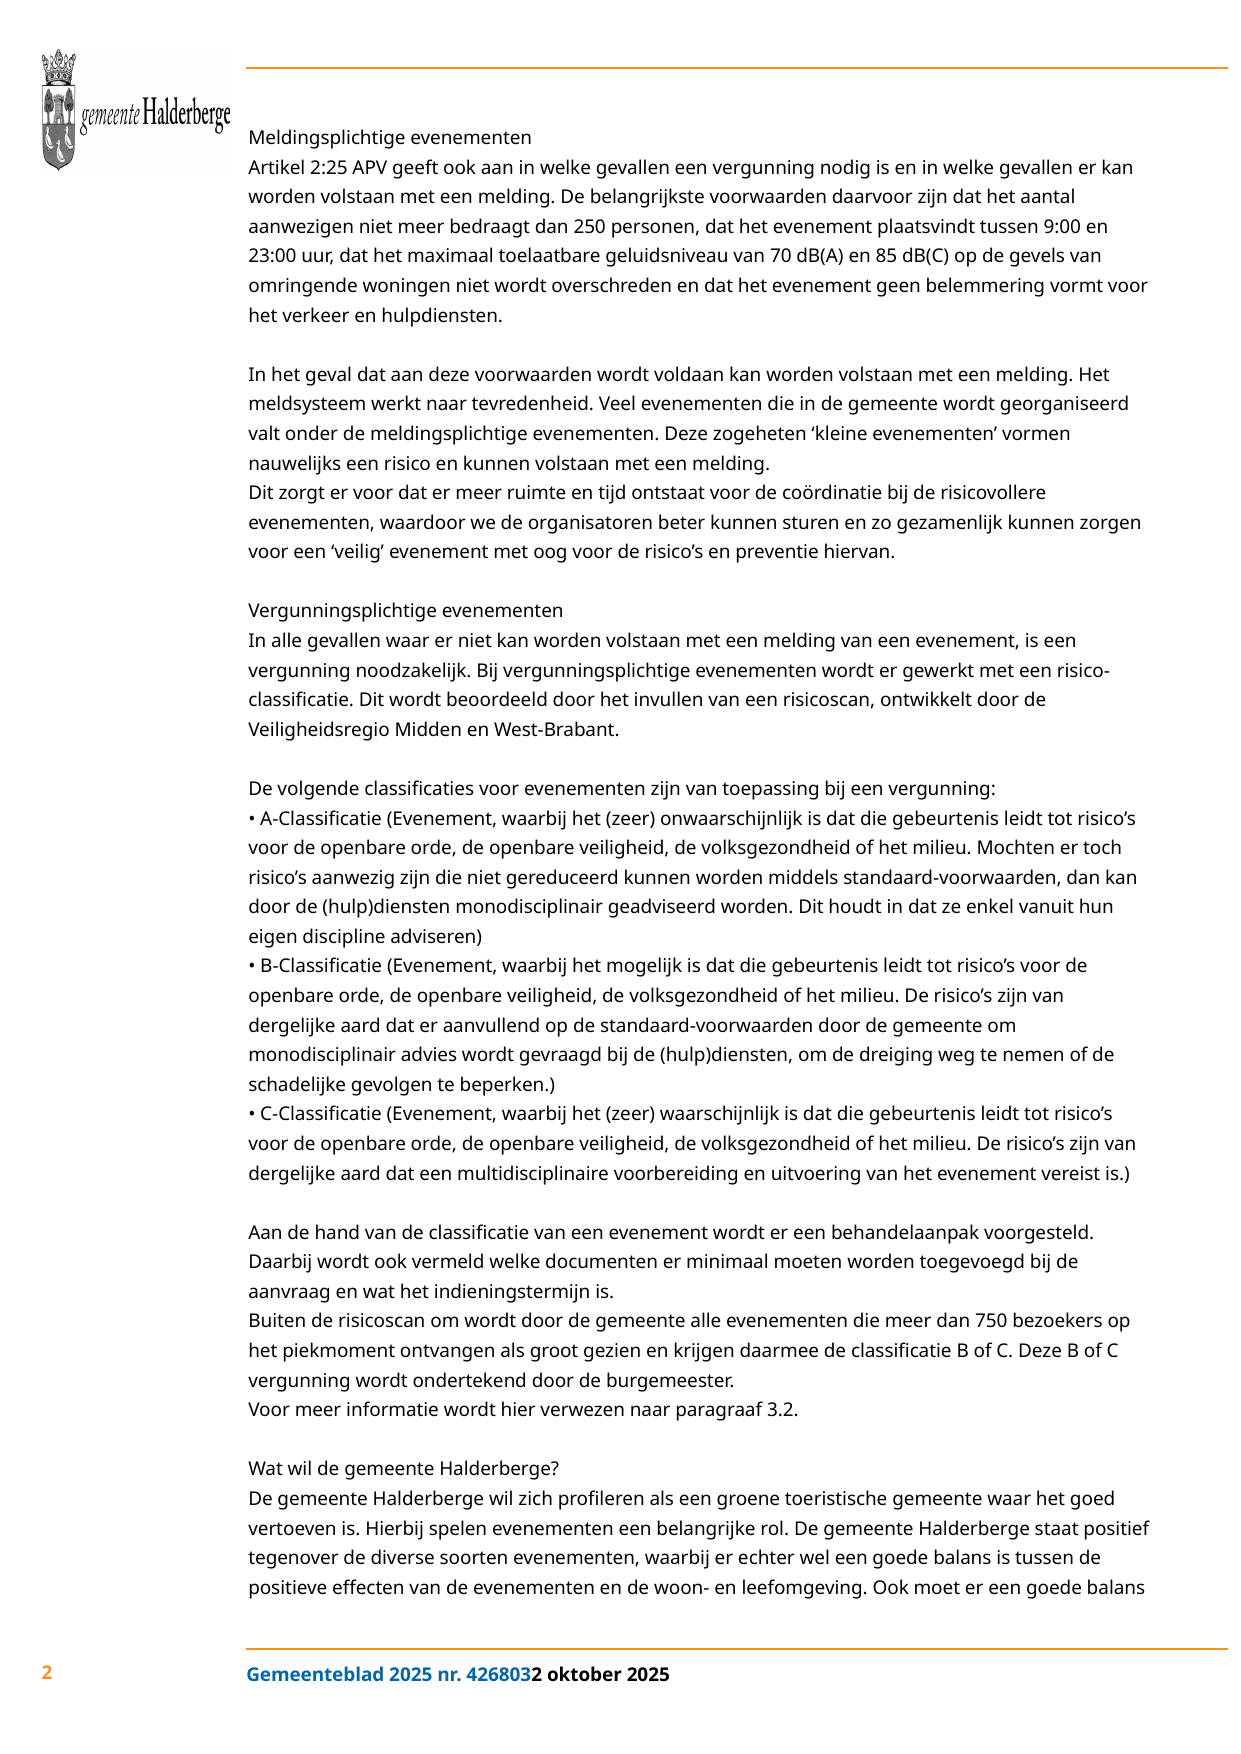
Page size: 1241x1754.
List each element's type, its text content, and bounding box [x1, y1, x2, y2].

text Vergunningsplichtige evenementen [248, 598, 1152, 623]
text Meldingsplichtige evenementen [248, 124, 1152, 150]
text Voor meer informatie wordt hier verwezen naar paragraaf 3.2. [248, 1396, 1152, 1422]
text Aan de hand van de classificatie van een evenement wordt er een behandelaanpak voorgesteld. Daarbij wordt ook vermeld welke documenten er minimaal moeten worden toegevoegd bij de aanvraag en wat het indieningstermijn is. [248, 1219, 1152, 1304]
text De gemeente Halderberge wil zich profileren als een groene toeristische gemeente waar het goed vertoeven is. Hierbij spelen evenementen een belangrijke rol. De gemeente Halderberge staat positief tegenover de diverse soorten evenementen, waarbij er echter wel een goede balans is tussen de positieve effecten van de evenementen en de woon- en leefomgeving. Ook moet er een goede balans [248, 1485, 1152, 1600]
text Buiten de risicoscan om wordt door de gemeente alle evenementen die meer dan 750 bezoekers op het piekmoment ontvangen als groot gezien en krijgen daarmee de classificatie B of C. Deze B of C vergunning wordt ondertekend door de burgemeester. [248, 1308, 1152, 1393]
text • B-Classificatie (Evenement, waarbij het mogelijk is dat die gebeurtenis leidt tot risico’s voor de openbare orde, de openbare veiligheid, de volksgezondheid of het milieu. De risico’s zijn van dergelijke aard dat er aanvullend op de standaard-voorwaarden door de gemeente om monodisciplinair advies wordt gevraagd bij de (hulp)diensten, om de dreiging weg te nemen of de schadelijke gevolgen te beperken.) [248, 953, 1152, 1097]
text De volgende classificaties voor evenementen zijn van toepassing bij een vergunning: [248, 775, 1152, 801]
text In het geval dat aan deze voorwaarden wordt voldaan kan worden volstaan met een melding. Het meldsysteem werkt naar tevredenheid. Veel evenementen die in de gemeente wordt georganiseerd valt onder de meldingsplichtige evenementen. Deze zogeheten ‘kleine evenementen’ vormen nauwelijks een risico en kunnen volstaan met een melding. [248, 361, 1152, 476]
text • C-Classificatie (Evenement, waarbij het (zeer) waarschijnlijk is dat die gebeurtenis leidt tot risico’s voor de openbare orde, de openbare veiligheid, de volksgezondheid of het milieu. De risico’s zijn van dergelijke aard dat een multidisciplinaire voorbereiding en uitvoering van het evenement vereist is.) [248, 1101, 1152, 1186]
text Dit zorgt er voor dat er meer ruimte en tijd ontstaat voor de coördinatie bij de risicovollere evenementen, waardoor we de organisatoren beter kunnen sturen en zo gezamenlijk kunnen zorgen voor een ‘veilig’ evenement met oog voor de risico’s en preventie hiervan. [248, 479, 1152, 564]
text In alle gevallen waar er niet kan worden volstaan met een melding van een evenement, is een vergunning noodzakelijk. Bij vergunningsplichtige evenementen wordt er gewerkt met een risico-classificatie. Dit wordt beoordeeld door het invullen van een risicoscan, ontwikkelt door de Veiligheidsregio Midden en West-Brabant. [248, 627, 1152, 742]
text Wat wil de gemeente Halderberge? [248, 1456, 1152, 1481]
picture [41, 47, 231, 172]
text Artikel 2:25 APV geeft ook aan in welke gevallen een vergunning nodig is en in welke gevallen er kan worden volstaan met een melding. De belangrijkste voorwaarden daarvoor zijn dat het aantal aanwezigen niet meer bedraagt dan 250 personen, dat het evenement plaatsvindt tussen 9:00 en 23:00 uur, dat het maximaal toelaatbare geluidsniveau van 70 dB(A) en 85 dB(C) op de gevels van omringende woningen niet wordt overschreden en dat het evenement geen belemmering vormt voor het verkeer en hulpdiensten. [248, 154, 1152, 328]
text • A-Classificatie (Evenement, waarbij het (zeer) onwaarschijnlijk is dat die gebeurtenis leidt tot risico’s voor de openbare orde, de openbare veiligheid, de volksgezondheid of het milieu. Mochten er toch risico’s aanwezig zijn die niet gereduceerd kunnen worden middels standaard-voorwaarden, dan kan door de (hulp)diensten monodisciplinair geadviseerd worden. Dit houdt in dat ze enkel vanuit hun eigen discipline adviseren) [248, 805, 1152, 949]
